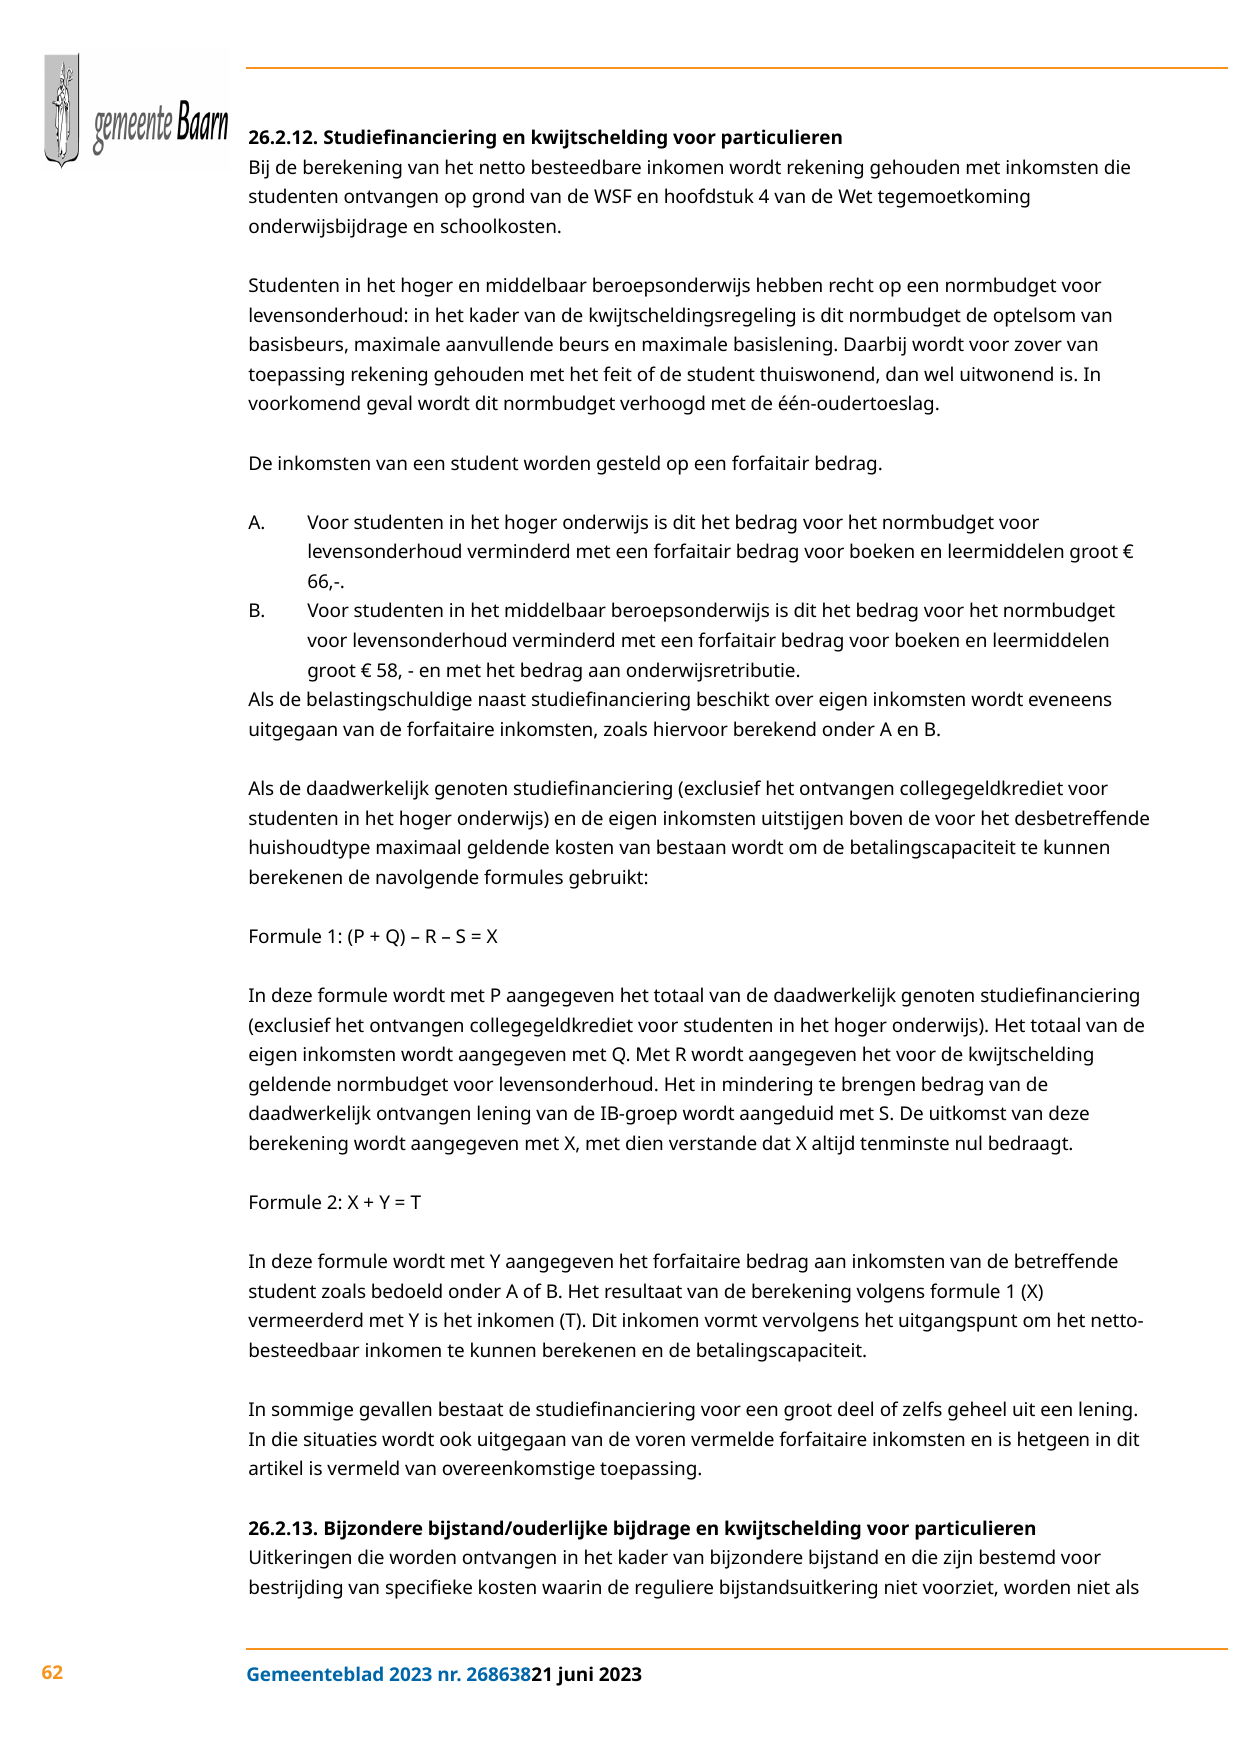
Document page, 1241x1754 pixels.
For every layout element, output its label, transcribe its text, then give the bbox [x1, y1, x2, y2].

text Uitkeringen die worden ontvangen in het kader van bijzondere bijstand en die zijn bestemd voor bestrijding van specifieke kosten waarin de reguliere bijstandsuitkering niet voorziet, worden niet als [248, 1544, 1152, 1600]
text Bij de berekening van het netto besteedbare inkomen wordt rekening gehouden met inkomsten die studenten ontvangen op grond van de WSF en hoofdstuk 4 van de Wet tegemoetkoming onderwijsbijdrage en schoolkosten. [248, 154, 1152, 239]
text 26.2.13. Bijzondere bijstand/ouderlijke bijdrage en kwijtschelding voor particulieren [248, 1515, 1152, 1541]
list Voor studenten in het middelbaar beroepsonderwijs is dit het bedrag voor het normbudget voor levensonderhoud verminderd met een forfaitair bedrag voor boeken en leermiddelen groot € 58, - en met het bedrag aan onderwijsretributie. [248, 598, 1152, 683]
text In deze formule wordt met P aangegeven het totaal van de daadwerkelijk genoten studiefinanciering (exclusief het ontvangen collegegeldkrediet voor studenten in het hoger onderwijs). Het totaal van de eigen inkomsten wordt aangegeven met Q. Met R wordt aangegeven het voor de kwijtschelding geldende normbudget voor levensonderhoud. Het in mindering te brengen bedrag van de daadwerkelijk ontvangen lening van de IB-groep wordt aangeduid met S. De uitkomst van deze berekening wordt aangegeven met X, met dien verstande dat X altijd tenminste nul bedraagt. [248, 982, 1152, 1156]
text De inkomsten van een student worden gesteld op een forfaitair bedrag. [248, 450, 1152, 476]
text Als de belastingschuldige naast studiefinanciering beschikt over eigen inkomsten wordt eveneens uitgegaan van de forfaitaire inkomsten, zoals hiervoor berekend onder A en B. [248, 686, 1152, 742]
list Voor studenten in het hoger onderwijs is dit het bedrag voor het normbudget voor levensonderhoud verminderd met een forfaitair bedrag voor boeken en leermiddelen groot € 66,-. [248, 509, 1152, 594]
text In sommige gevallen bestaat de studiefinanciering voor een groot deel of zelfs geheel uit een lening. In die situaties wordt ook uitgegaan van de voren vermelde forfaitaire inkomsten en is hetgeen in dit artikel is vermeld van overeenkomstige toepassing. [248, 1396, 1152, 1481]
picture [41, 47, 231, 172]
text Formule 1: (P + Q) – R – S = X [248, 923, 1152, 949]
text Studenten in het hoger en middelbaar beroepsonderwijs hebben recht op een normbudget voor levensonderhoud: in het kader van de kwijtscheldingsregeling is dit normbudget de optelsom van basisbeurs, maximale aanvullende beurs en maximale basislening. Daarbij wordt voor zover van toepassing rekening gehouden met het feit of de student thuiswonend, dan wel uitwonend is. In voorkomend geval wordt dit normbudget verhoogd met de één-oudertoeslag. [248, 272, 1152, 416]
text Formule 2: X + Y = T [248, 1189, 1152, 1215]
text Als de daadwerkelijk genoten studiefinanciering (exclusief het ontvangen collegegeldkrediet voor studenten in het hoger onderwijs) en de eigen inkomsten uitstijgen boven de voor het desbetreffende huishoudtype maximaal geldende kosten van bestaan wordt om de betalingscapaciteit te kunnen berekenen de navolgende formules gebruikt: [248, 775, 1152, 890]
text 26.2.12. Studiefinanciering en kwijtschelding voor particulieren [248, 124, 1152, 150]
text In deze formule wordt met Y aangegeven het forfaitaire bedrag aan inkomsten van de betreffende student zoals bedoeld onder A of B. Het resultaat van de berekening volgens formule 1 (X) vermeerderd met Y is het inkomen (T). Dit inkomen vormt vervolgens het uitgangspunt om het netto-besteedbaar inkomen te kunnen berekenen en de betalingscapaciteit. [248, 1248, 1152, 1363]
